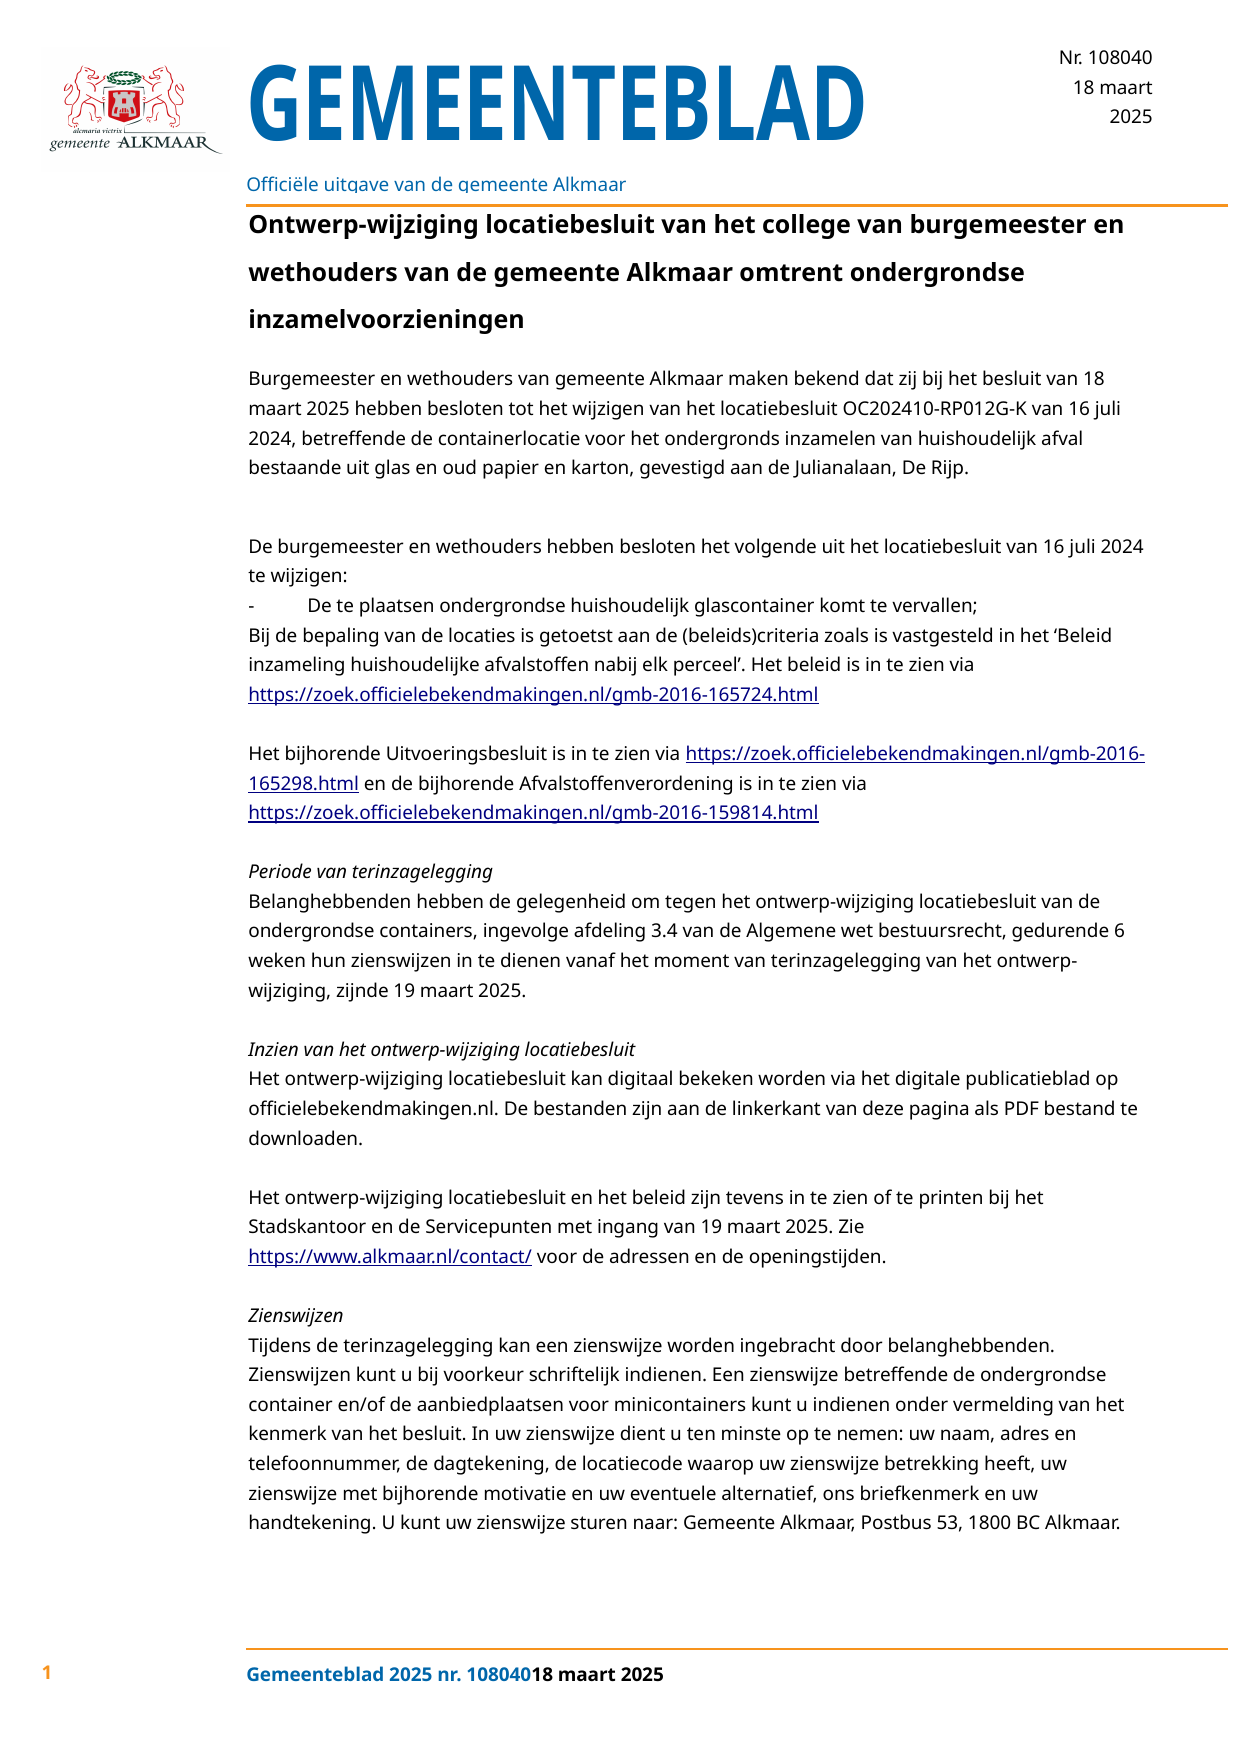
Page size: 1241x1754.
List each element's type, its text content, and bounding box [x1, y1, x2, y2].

text Ontwerp-wijziging locatiebesluit van het college van burgemeester en wethouders van de gemeente Alkmaar omtrent ondergrondse inzamelvoorzieningen [248, 207, 1152, 336]
text Belanghebbenden hebben de gelegenheid om tegen het ontwerp-wijziging locatiebesluit van de ondergrondse containers, ingevolge afdeling 3.4 van de Algemene wet bestuursrecht, gedurende 6 weken hun zienswijzen in te dienen vanaf het moment van terinzagelegging van het ontwerp-wijziging, zijnde 19 maart 2025. [248, 888, 1152, 1003]
picture [41, 47, 231, 172]
text Het ontwerp-wijziging locatiebesluit kan digitaal bekeken worden via het digitale publicatieblad op officielebekendmakingen.nl. De bestanden zijn aan de linkerkant van deze pagina als PDF bestand te downloaden. [248, 1066, 1152, 1151]
text Het ontwerp-wijziging locatiebesluit en het beleid zijn tevens in te zien of te printen bij het Stadskantoor en de Servicepunten met ingang van 19 maart 2025. Zie https://www.alkmaar.nl/contact/ voor de adressen en de openingstijden. [248, 1184, 1152, 1269]
text Bij de bepaling van de locaties is getoetst aan de (beleids)criteria zoals is vastgesteld in het ‘Beleid inzameling huishoudelijke afvalstoffen nabij elk perceel’. Het beleid is in te zien via https://zoek.officielebekendmakingen.nl/gmb-2016-165724.html [248, 622, 1152, 707]
text Zienswijzen [248, 1302, 1152, 1328]
text Tijdens de terinzagelegging kan een zienswijze worden ingebracht door belanghebbenden. Zienswijzen kunt u bij voorkeur schriftelijk indienen. Een zienswijze betreffende de ondergrondse container en/of de aanbiedplaatsen voor minicontainers kunt u indienen onder vermelding van het kenmerk van het besluit. In uw zienswijze dient u ten minste op te nemen: uw naam, adres en telefoonnummer, de dagtekening, de locatiecode waarop uw zienswijze betrekking heeft, uw zienswijze met bijhorende motivatie en uw eventuele alternatief, ons briefkenmerk en uw handtekening. U kunt uw zienswijze sturen naar: Gemeente Alkmaar, Postbus 53, 1800 BC Alkmaar. [248, 1332, 1152, 1535]
text Periode van terinzagelegging [248, 858, 1152, 884]
text Burgemeester en wethouders van gemeente Alkmaar maken bekend dat zij bij het besluit van 18 maart 2025 hebben besloten tot het wijzigen van het locatiebesluit OC202410-RP012G-K van 16 juli 2024, betreffende de containerlocatie voor het ondergronds inzamelen van huishoudelijk afval bestaande uit glas en oud papier en karton, gevestigd aan de Julianalaan, De Rijp. [248, 366, 1152, 480]
text Inzien van het ontwerp-wijziging locatiebesluit [248, 1036, 1152, 1062]
list De te plaatsen ondergrondse huishoudelijk glascontainer komt te vervallen; [248, 592, 1152, 618]
text De burgemeester en wethouders hebben besloten het volgende uit het locatiebesluit van 16 juli 2024 te wijzigen: [248, 533, 1152, 588]
text Het bijhorende Uitvoeringsbesluit is in te zien via https://zoek.officielebekendmakingen.nl/gmb-2016-165298.html en de bijhorende Afvalstoffenverordening is in te zien via https://zoek.officielebekendmakingen.nl/gmb-2016-159814.html [248, 740, 1152, 825]
